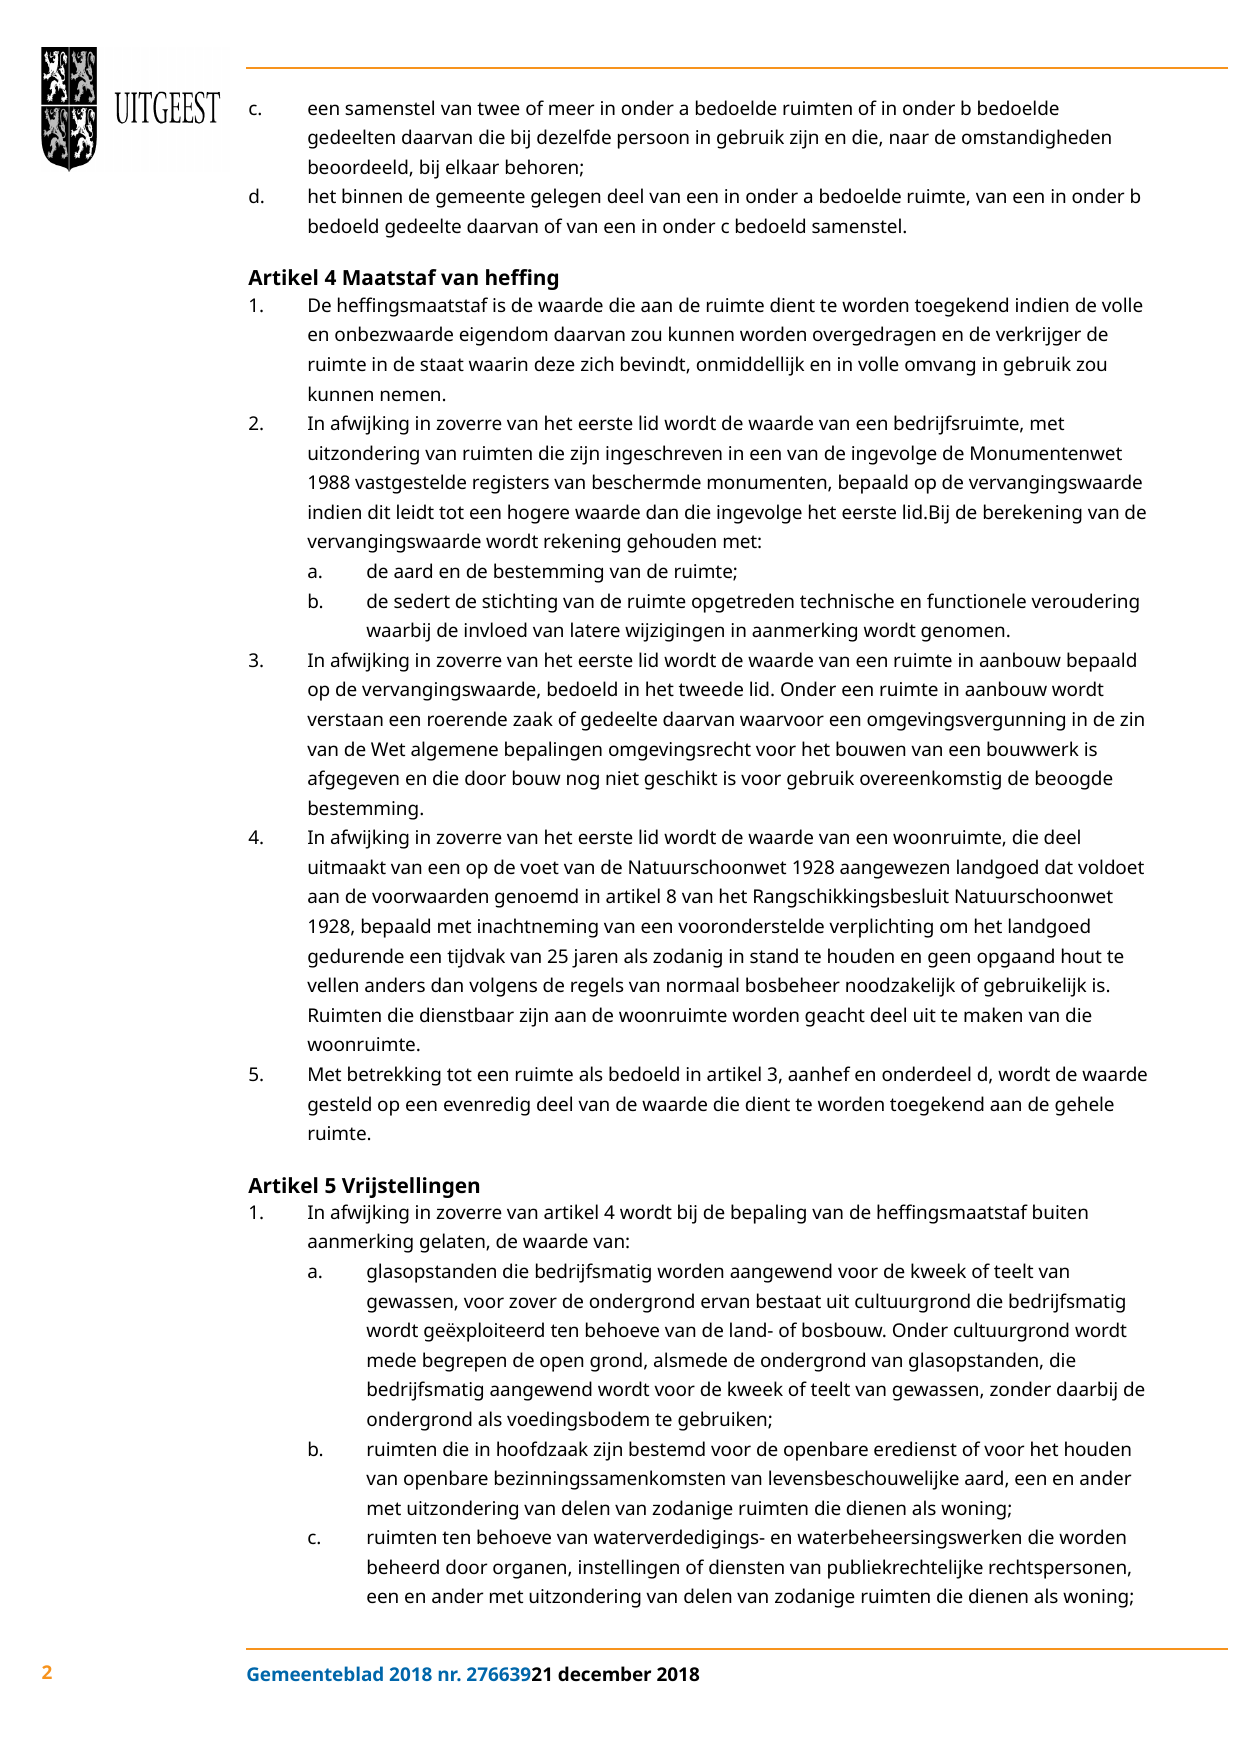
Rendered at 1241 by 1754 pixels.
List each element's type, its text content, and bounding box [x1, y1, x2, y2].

list het binnen de gemeente gelegen deel van een in onder a bedoelde ruimte, van een in onder b bedoeld gedeelte daarvan of van een in onder c bedoeld samenstel. [248, 183, 1152, 239]
list de aard en de bestemming van de ruimte; [307, 558, 1152, 584]
picture [41, 47, 231, 172]
list In afwijking in zoverre van artikel 4 wordt bij de bepaling van de heffingsmaatstaf buiten aanmerking gelaten, de waarde van: [248, 1199, 1152, 1254]
list De heffingsmaatstaf is de waarde die aan de ruimte dient te worden toegekend indien de volle en onbezwaarde eigendom daarvan zou kunnen worden overgedragen en de verkrijger de ruimte in de staat waarin deze zich bevindt, onmiddellijk en in volle omvang in gebruik zou kunnen nemen. [248, 292, 1152, 406]
text Artikel 5 Vrijstellingen [248, 1171, 1152, 1199]
list In afwijking in zoverre van het eerste lid wordt de waarde van een woonruimte, die deel uitmaakt van een op de voet van de Natuurschoonwet 1928 aangewezen landgoed dat voldoet aan de voorwaarden genoemd in artikel 8 van het Rangschikkingsbesluit Natuurschoonwet 1928, bepaald met inachtneming van een vooronderstelde verplichting om het landgoed gedurende een tijdvak van 25 jaren als zodanig in stand te houden en geen opgaand hout te vellen anders dan volgens de regels van normaal bosbeheer noodzakelijk of gebruikelijk is. Ruimten die dienstbaar zijn aan de woonruimte worden geacht deel uit te maken van die woonruimte. [248, 824, 1152, 1057]
list ruimten die in hoofdzaak zijn bestemd voor de openbare eredienst of voor het houden van openbare bezinningssamenkomsten van levensbeschouwelijke aard, een en ander met uitzondering van delen van zodanige ruimten die dienen als woning; [307, 1436, 1152, 1521]
list In afwijking in zoverre van het eerste lid wordt de waarde van een ruimte in aanbouw bepaald op de vervangingswaarde, bedoeld in het tweede lid. Onder een ruimte in aanbouw wordt verstaan een roerende zaak of gedeelte daarvan waarvoor een omgevingsvergunning in de zin van de Wet algemene bepalingen omgevingsrecht voor het bouwen van een bouwwerk is afgegeven en die door bouw nog niet geschikt is voor gebruik overeenkomstig de beoogde bestemming. [248, 647, 1152, 821]
list ruimten ten behoeve van waterverdedigings- en waterbeheersingswerken die worden beheerd door organen, instellingen of diensten van publiekrechtelijke rechtspersonen, een en ander met uitzondering van delen van zodanige ruimten die dienen als woning; [307, 1524, 1152, 1609]
list een samenstel van twee of meer in onder a bedoelde ruimten of in onder b bedoelde gedeelten daarvan die bij dezelfde persoon in gebruik zijn en die, naar de omstandigheden beoordeeld, bij elkaar behoren; [248, 95, 1152, 180]
text Artikel 4 Maatstaf van heffing [248, 263, 1152, 292]
list glasopstanden die bedrijfsmatig worden aangewend voor de kweek of teelt van gewassen, voor zover de ondergrond ervan bestaat uit cultuurgrond die bedrijfsmatig wordt geëxploiteerd ten behoeve van de land- of bosbouw. Onder cultuurgrond wordt mede begrepen de open grond, alsmede de ondergrond van glasopstanden, die bedrijfsmatig aangewend wordt voor de kweek of teelt van gewassen, zonder daarbij de ondergrond als voedingsbodem te gebruiken; [307, 1258, 1152, 1432]
list In afwijking in zoverre van het eerste lid wordt de waarde van een bedrijfsruimte, met uitzondering van ruimten die zijn ingeschreven in een van de ingevolge de Monumentenwet 1988 vastgestelde registers van beschermde monumenten, bepaald op de vervangingswaarde indien dit leidt tot een hogere waarde dan die ingevolge het eerste lid.Bij de berekening van de vervangingswaarde wordt rekening gehouden met: [248, 410, 1152, 554]
list Met betrekking tot een ruimte als bedoeld in artikel 3, aanhef en onderdeel d, wordt de waarde gesteld op een evenredig deel van de waarde die dient te worden toegekend aan de gehele ruimte. [248, 1061, 1152, 1146]
list de sedert de stichting van de ruimte opgetreden technische en functionele veroudering waarbij de invloed van latere wijzigingen in aanmerking wordt genomen. [307, 588, 1152, 643]
